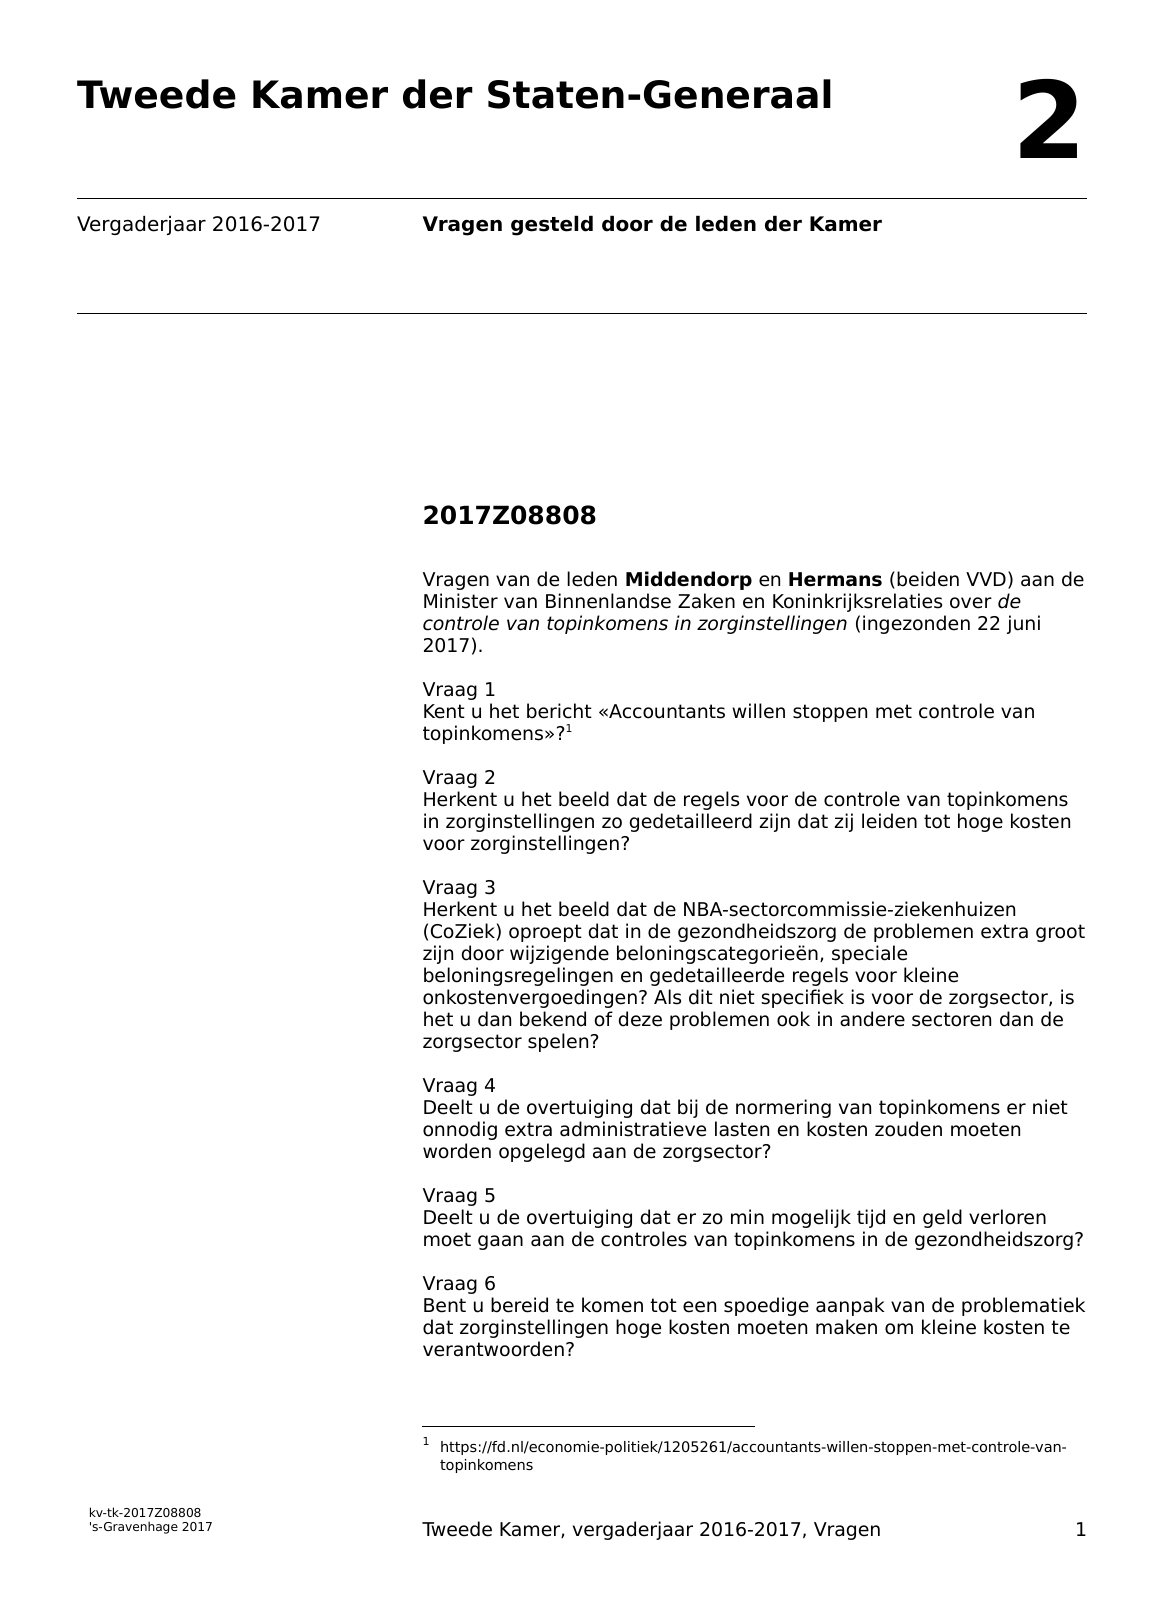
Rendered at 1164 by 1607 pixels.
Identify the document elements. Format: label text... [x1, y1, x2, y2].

text 2017Z08808 [422, 501, 1087, 531]
table_header Tweede Kamer der Staten-Generaal [77, 59, 886, 198]
text Bent u bereid te komen tot een spoedige aanpak van de problematiek dat zorginstellingen hoge kosten moeten maken om kleine kosten te verantwoorden? [422, 1295, 1087, 1361]
text Vraag 4 [422, 1075, 1087, 1097]
text Deelt u de overtuiging dat er zo min mogelijk tijd en geld verloren moet gaan aan de controles van topinkomens in de gezondheidszorg? [422, 1207, 1087, 1251]
text Vraag 6 [422, 1273, 1087, 1295]
text Vraag 2 [422, 767, 1087, 789]
text Vraag 5 [422, 1185, 1087, 1207]
text Vragen van de leden Middendorp en Hermans (beiden VVD) aan de Minister van Binnenlandse Zaken en Koninkrijksrelaties over de controle van topinkomens in zorginstellingen (ingezonden 22 juni 2017). [422, 569, 1087, 657]
text Vraag 1 [422, 679, 1087, 701]
text https://fd.nl/economie-politiek/1205261/accountants-willen-stoppen-met-controle-van-topinkomens [422, 1435, 1087, 1474]
text Deelt u de overtuiging dat bij de normering van topinkomens er niet onnodig extra administratieve lasten en kosten zouden moeten worden opgelegd aan de zorgsector? [422, 1097, 1087, 1163]
table_header 2 [886, 59, 1087, 198]
text Vraag 3 [422, 877, 1087, 899]
text Herkent u het beeld dat de regels voor de controle van topinkomens in zorginstellingen zo gedetailleerd zijn dat zij leiden tot hoge kosten voor zorginstellingen? [422, 789, 1087, 855]
text 's-Gravenhage 2017 [88, 1520, 323, 1534]
text kv-tk-2017Z08808 [88, 1506, 323, 1520]
text Herkent u het beeld dat de NBA-sectorcommissie-ziekenhuizen (CoZiek) oproept dat in de gezondheidszorg de problemen extra groot zijn door wijzigende beloningscategorieën, speciale beloningsregelingen en gedetailleerde regels voor kleine onkostenvergoedingen? Als dit niet specifiek is voor de zorgsector, is het u dan bekend of deze problemen ook in andere sectoren dan de zorgsector spelen? [422, 899, 1087, 1053]
table_cell Vergaderjaar 2016-2017 [77, 199, 422, 313]
text Kent u het bericht «Accountants willen stoppen met controle van topinkomens»? [422, 701, 1087, 745]
table_cell Vragen gesteld door de leden der Kamer [422, 199, 1087, 313]
